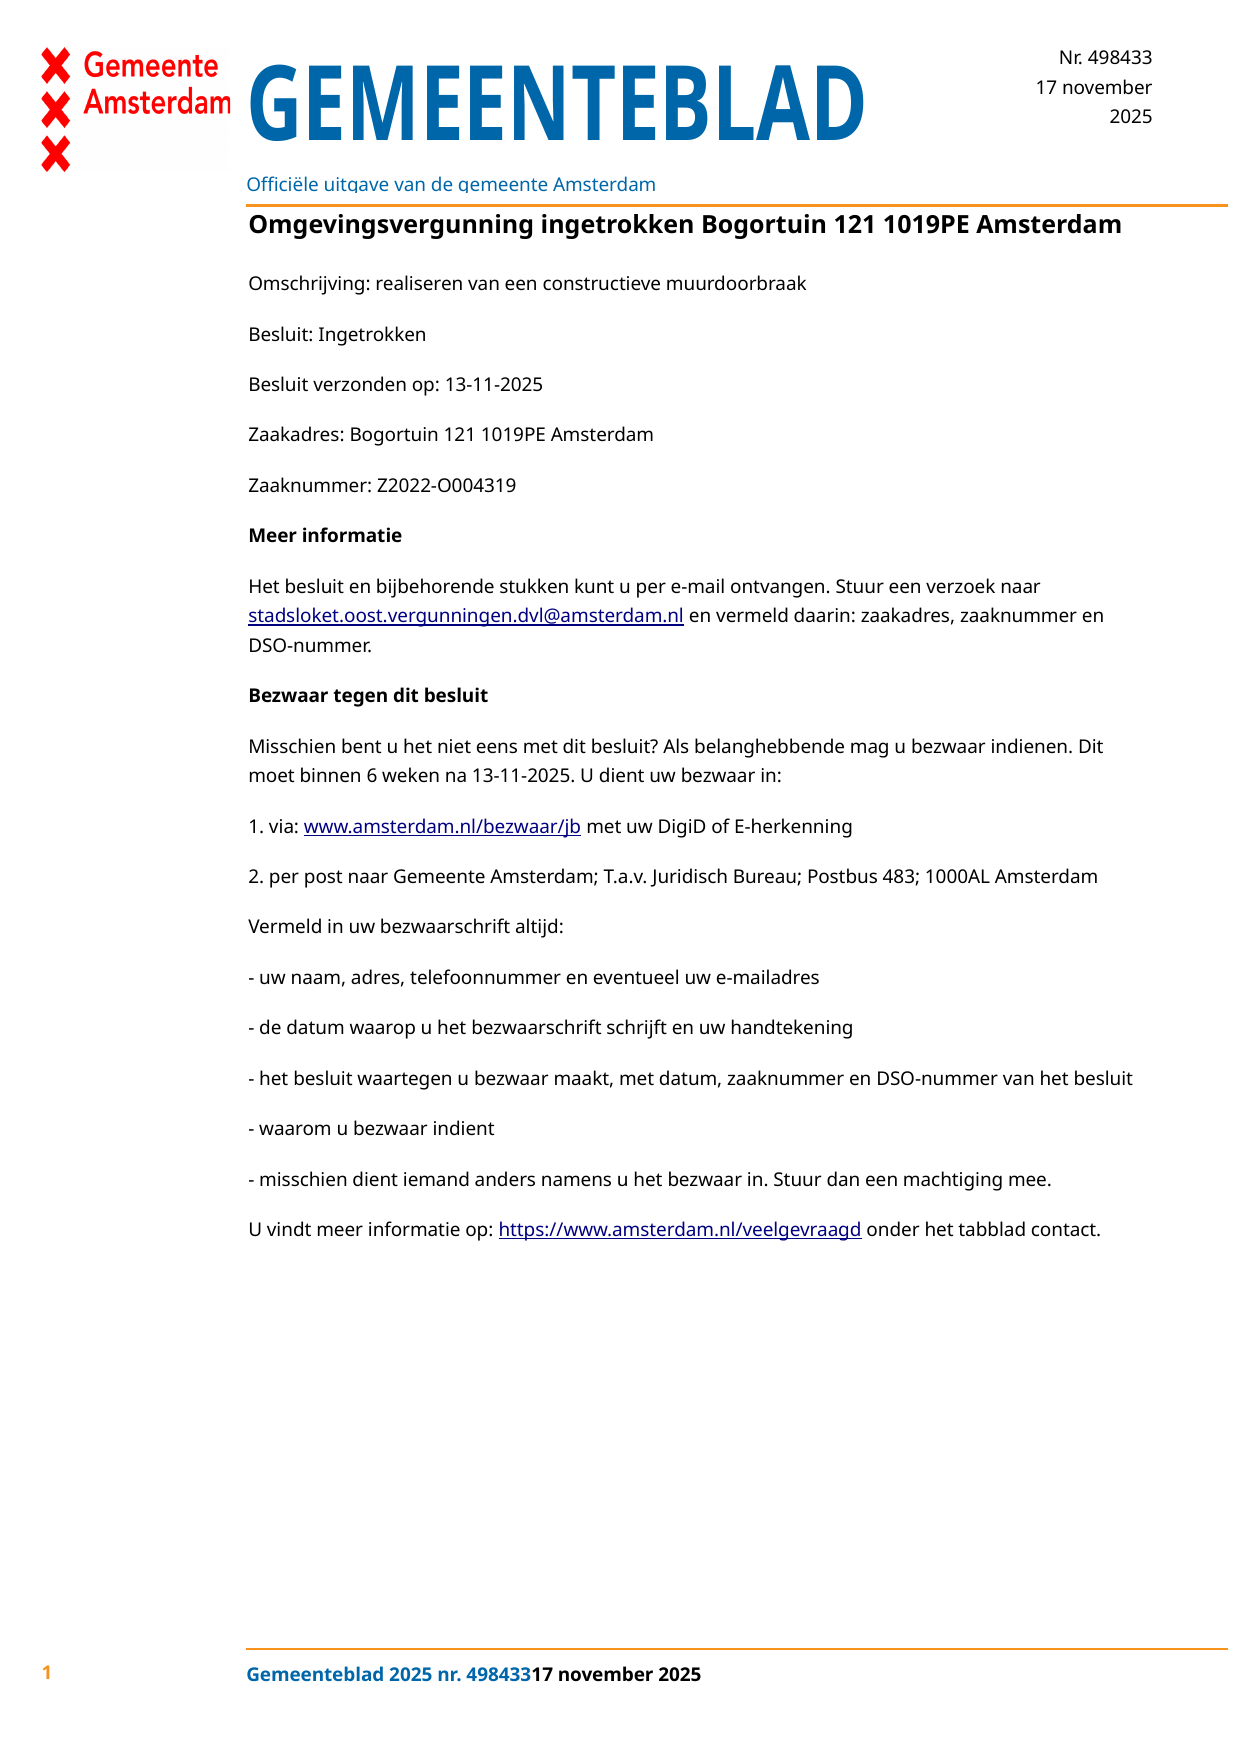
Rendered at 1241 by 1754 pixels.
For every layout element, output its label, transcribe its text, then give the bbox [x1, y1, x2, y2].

text Besluit verzonden op: 13-11-2025 [248, 371, 1152, 397]
text Zaakadres: Bogortuin 121 1019PE Amsterdam [248, 422, 1152, 447]
text Bezwaar tegen dit besluit [248, 682, 1152, 708]
text - het besluit waartegen u bezwaar maakt, met datum, zaaknummer en DSO-nummer van het besluit [248, 1065, 1152, 1091]
text - de datum waarop u het bezwaarschrift schrijft en uw handtekening [248, 1014, 1152, 1040]
text Omschrijving: realiseren van een constructieve muurdoorbraak [248, 270, 1152, 296]
picture [41, 47, 231, 172]
text Vermeld in uw bezwaarschrift altijd: [248, 914, 1152, 939]
text Meer informatie [248, 522, 1152, 548]
text - waarom u bezwaar indient [248, 1115, 1152, 1141]
text Omgevingsvergunning ingetrokken Bogortuin 121 1019PE Amsterdam [248, 207, 1152, 241]
text Besluit: Ingetrokken [248, 321, 1152, 346]
text - uw naam, adres, telefoonnummer en eventueel uw e-mailadres [248, 964, 1152, 990]
text 2. per post naar Gemeente Amsterdam; T.a.v. Juridisch Bureau; Postbus 483; 1000AL Amsterdam [248, 863, 1152, 889]
text U vindt meer informatie op: https://www.amsterdam.nl/veelgevraagd onder het tabblad contact. [248, 1216, 1152, 1242]
text Zaaknummer: Z2022-O004319 [248, 472, 1152, 498]
text 1. via: www.amsterdam.nl/bezwaar/jb met uw DigiD of E-herkenning [248, 813, 1152, 838]
text - misschien dient iemand anders namens u het bezwaar in. Stuur dan een machtiging mee. [248, 1166, 1152, 1191]
text Het besluit en bijbehorende stukken kunt u per e-mail ontvangen. Stuur een verzoek naar stadsloket.oost.vergunningen.dvl@amsterdam.nl en vermeld daarin: zaakadres, zaaknummer en DSO-nummer. [248, 573, 1152, 658]
text Misschien bent u het niet eens met dit besluit? Als belanghebbende mag u bezwaar indienen. Dit moet binnen 6 weken na 13-11-2025. U dient uw bezwaar in: [248, 733, 1152, 788]
